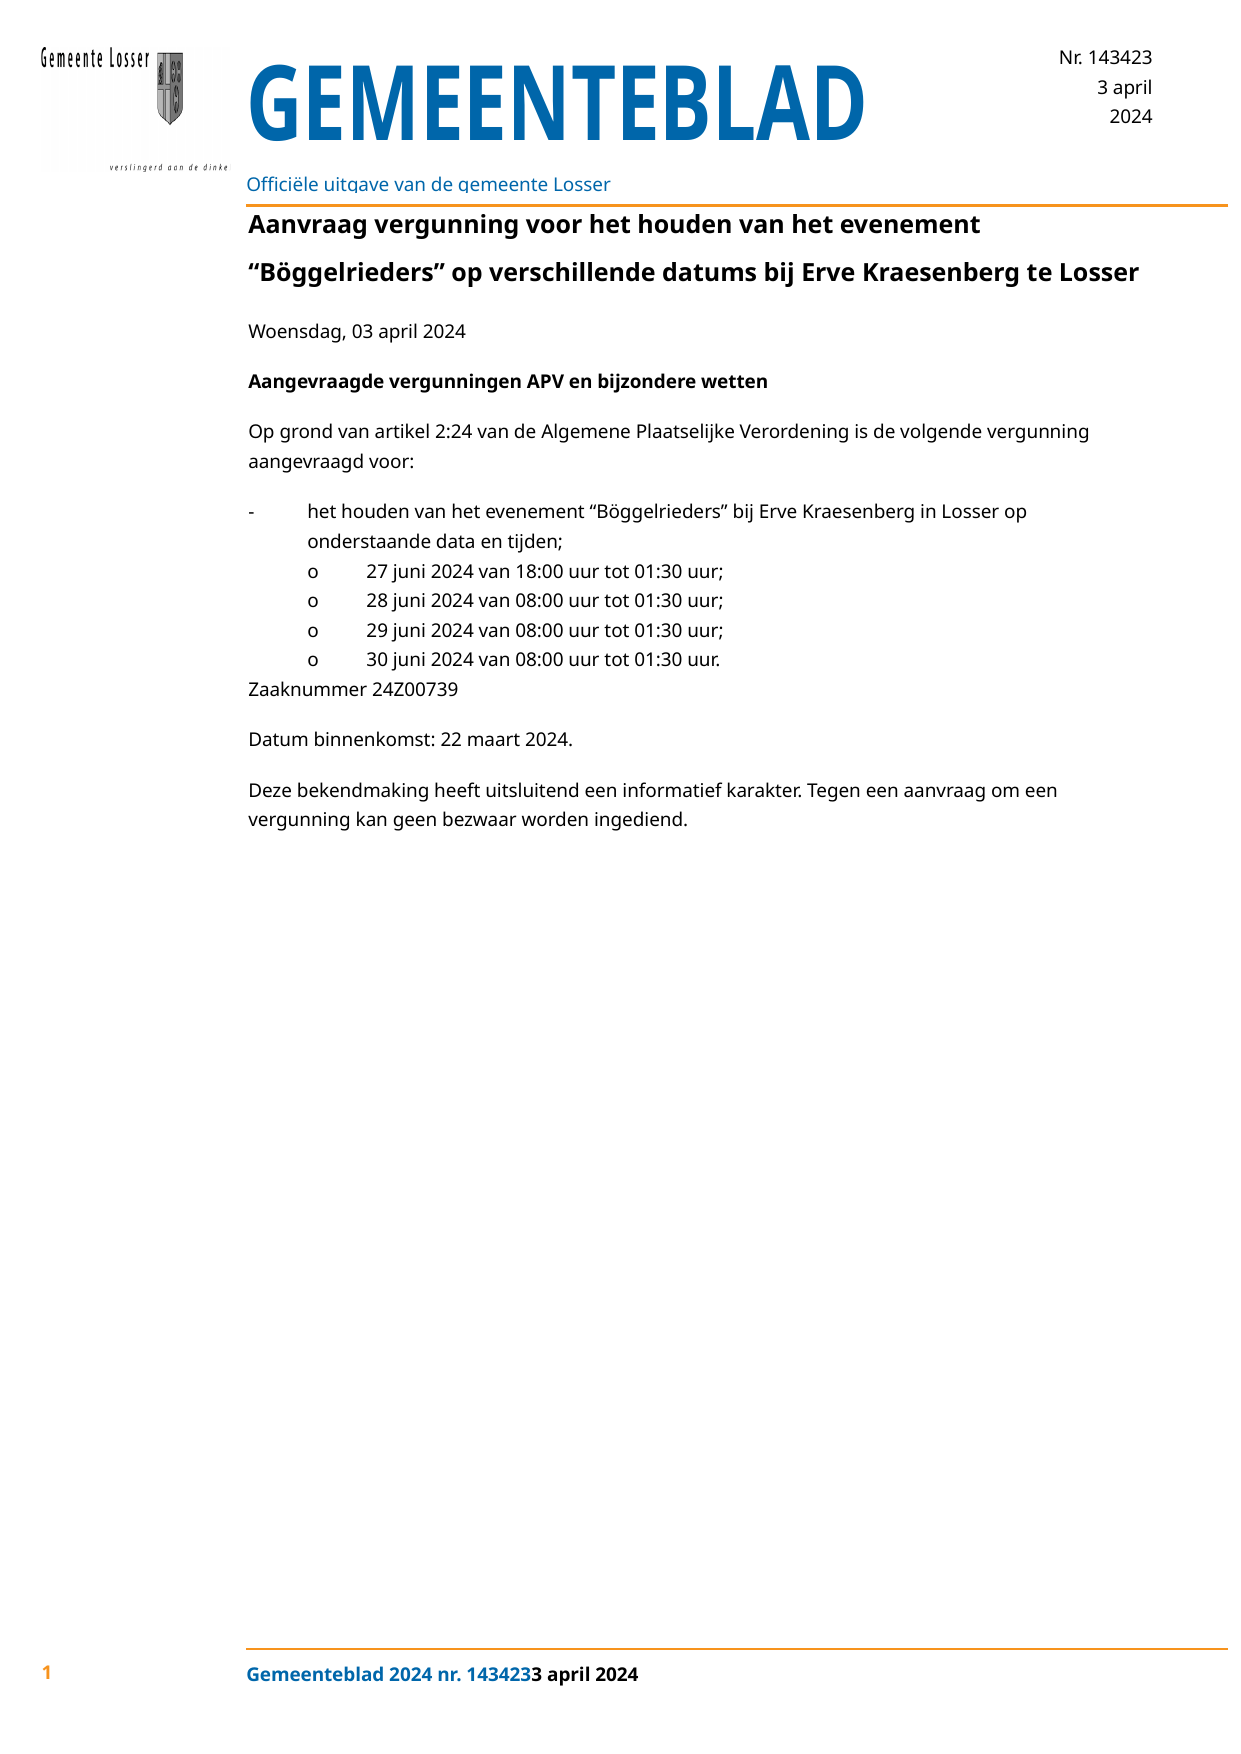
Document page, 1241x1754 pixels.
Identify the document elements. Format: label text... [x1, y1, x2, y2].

text Aangevraagde vergunningen APV en bijzondere wetten [248, 368, 1152, 394]
text Deze bekendmaking heeft uitsluitend een informatief karakter. Tegen een aanvraag om een vergunning kan geen bezwaar worden ingediend. [248, 777, 1152, 832]
list 28 juni 2024 van 08:00 uur tot 01:30 uur; [307, 587, 1152, 613]
picture [41, 47, 231, 172]
text Op grond van artikel 2:24 van de Algemene Plaatselijke Verordening is de volgende vergunning aangevraagd voor: [248, 419, 1152, 474]
list 29 juni 2024 van 08:00 uur tot 01:30 uur; [307, 617, 1152, 643]
text Datum binnenkomst: 22 maart 2024. [248, 727, 1152, 752]
text Woensdag, 03 april 2024 [248, 318, 1152, 344]
list 30 juni 2024 van 08:00 uur tot 01:30 uur. [307, 647, 1152, 672]
text Zaaknummer 24Z00739 [248, 676, 1152, 702]
text Aanvraag vergunning voor het houden van het evenement “Böggelrieders” op verschillende datums bij Erve Kraesenberg te Losser [248, 207, 1152, 288]
list 27 juni 2024 van 18:00 uur tot 01:30 uur; [307, 558, 1152, 584]
list het houden van het evenement “Böggelrieders” bij Erve Kraesenberg in Losser op onderstaande data en tijden; [248, 499, 1152, 554]
